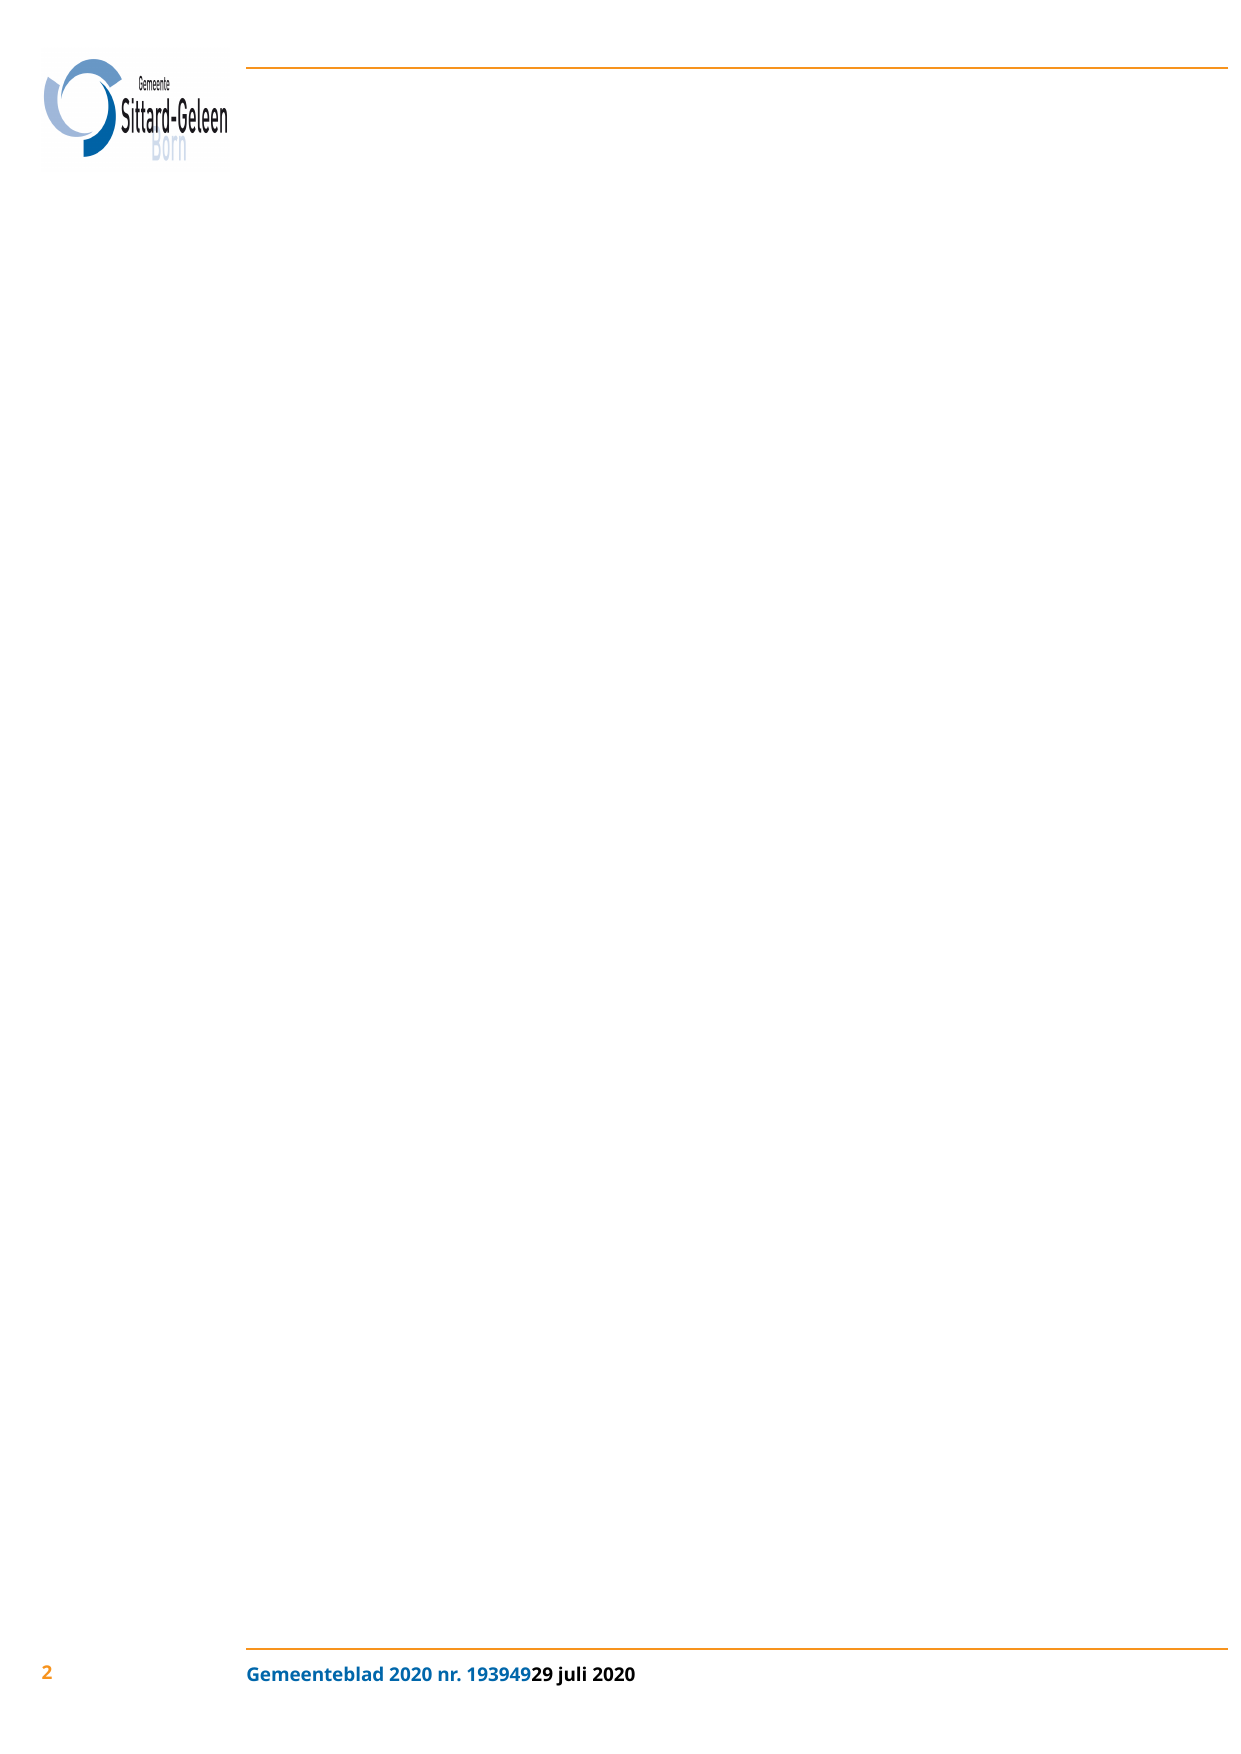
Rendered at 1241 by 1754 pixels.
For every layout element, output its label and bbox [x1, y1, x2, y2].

picture [41, 47, 231, 172]
